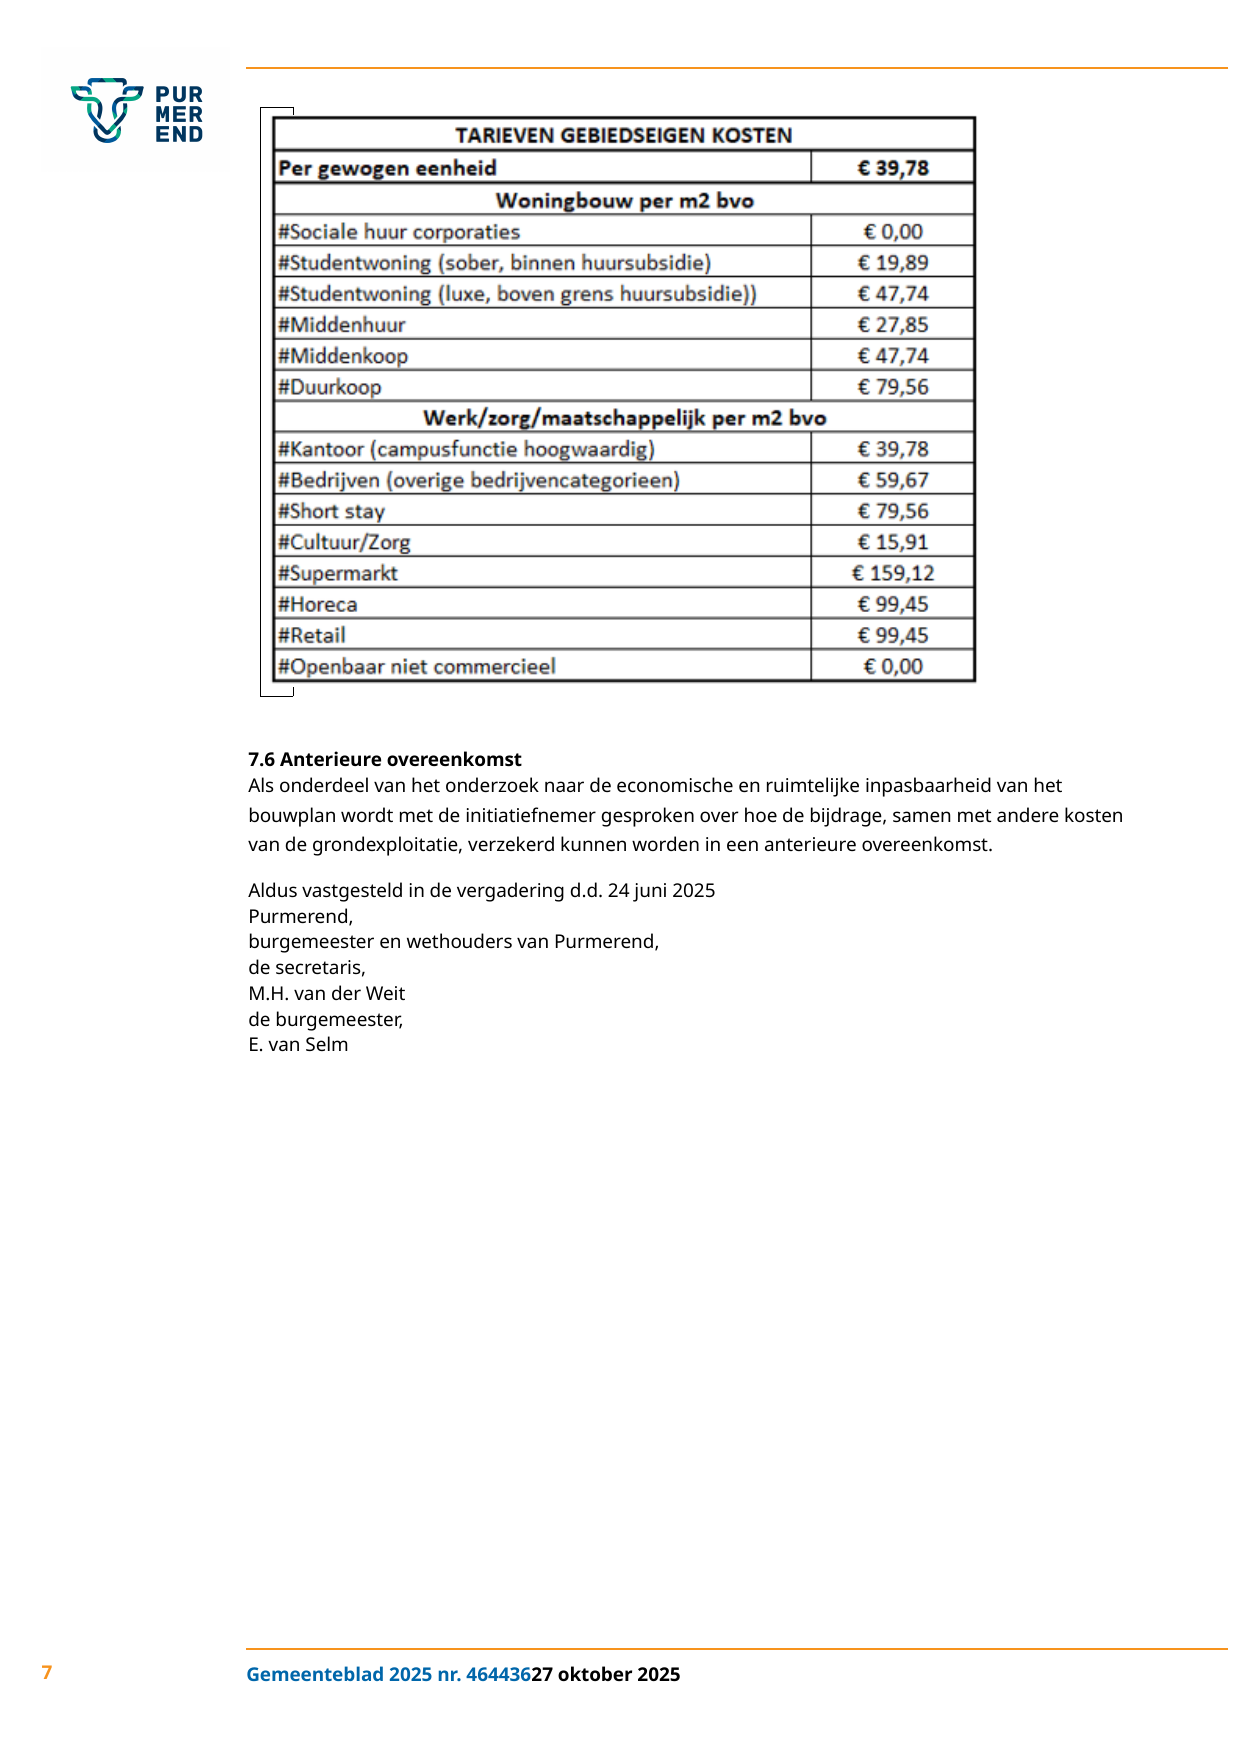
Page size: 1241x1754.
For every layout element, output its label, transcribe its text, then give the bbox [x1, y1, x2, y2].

text de secretaris, [248, 954, 1152, 980]
text Aldus vastgesteld in de vergadering d.d. 24 juni 2025 [248, 877, 1152, 903]
text Als onderdeel van het onderzoek naar de economische en ruimtelijke inpasbaarheid van het bouwplan wordt met de initiatiefnemer gesproken over hoe de bijdrage, samen met andere kosten van de grondexploitatie, verzekerd kunnen worden in een anterieure overeenkomst. [248, 772, 1152, 857]
picture [41, 47, 231, 172]
text E. van Selm [248, 1031, 1152, 1057]
text burgemeester en wethouders van Purmerend, [248, 928, 1152, 954]
text Purmerend, [248, 903, 1152, 928]
text de burgemeester, [248, 1006, 1152, 1031]
picture [268, 115, 978, 687]
text M.H. van der Weit [248, 980, 1152, 1006]
text 7.6 Anterieure overeenkomst [248, 747, 1152, 772]
